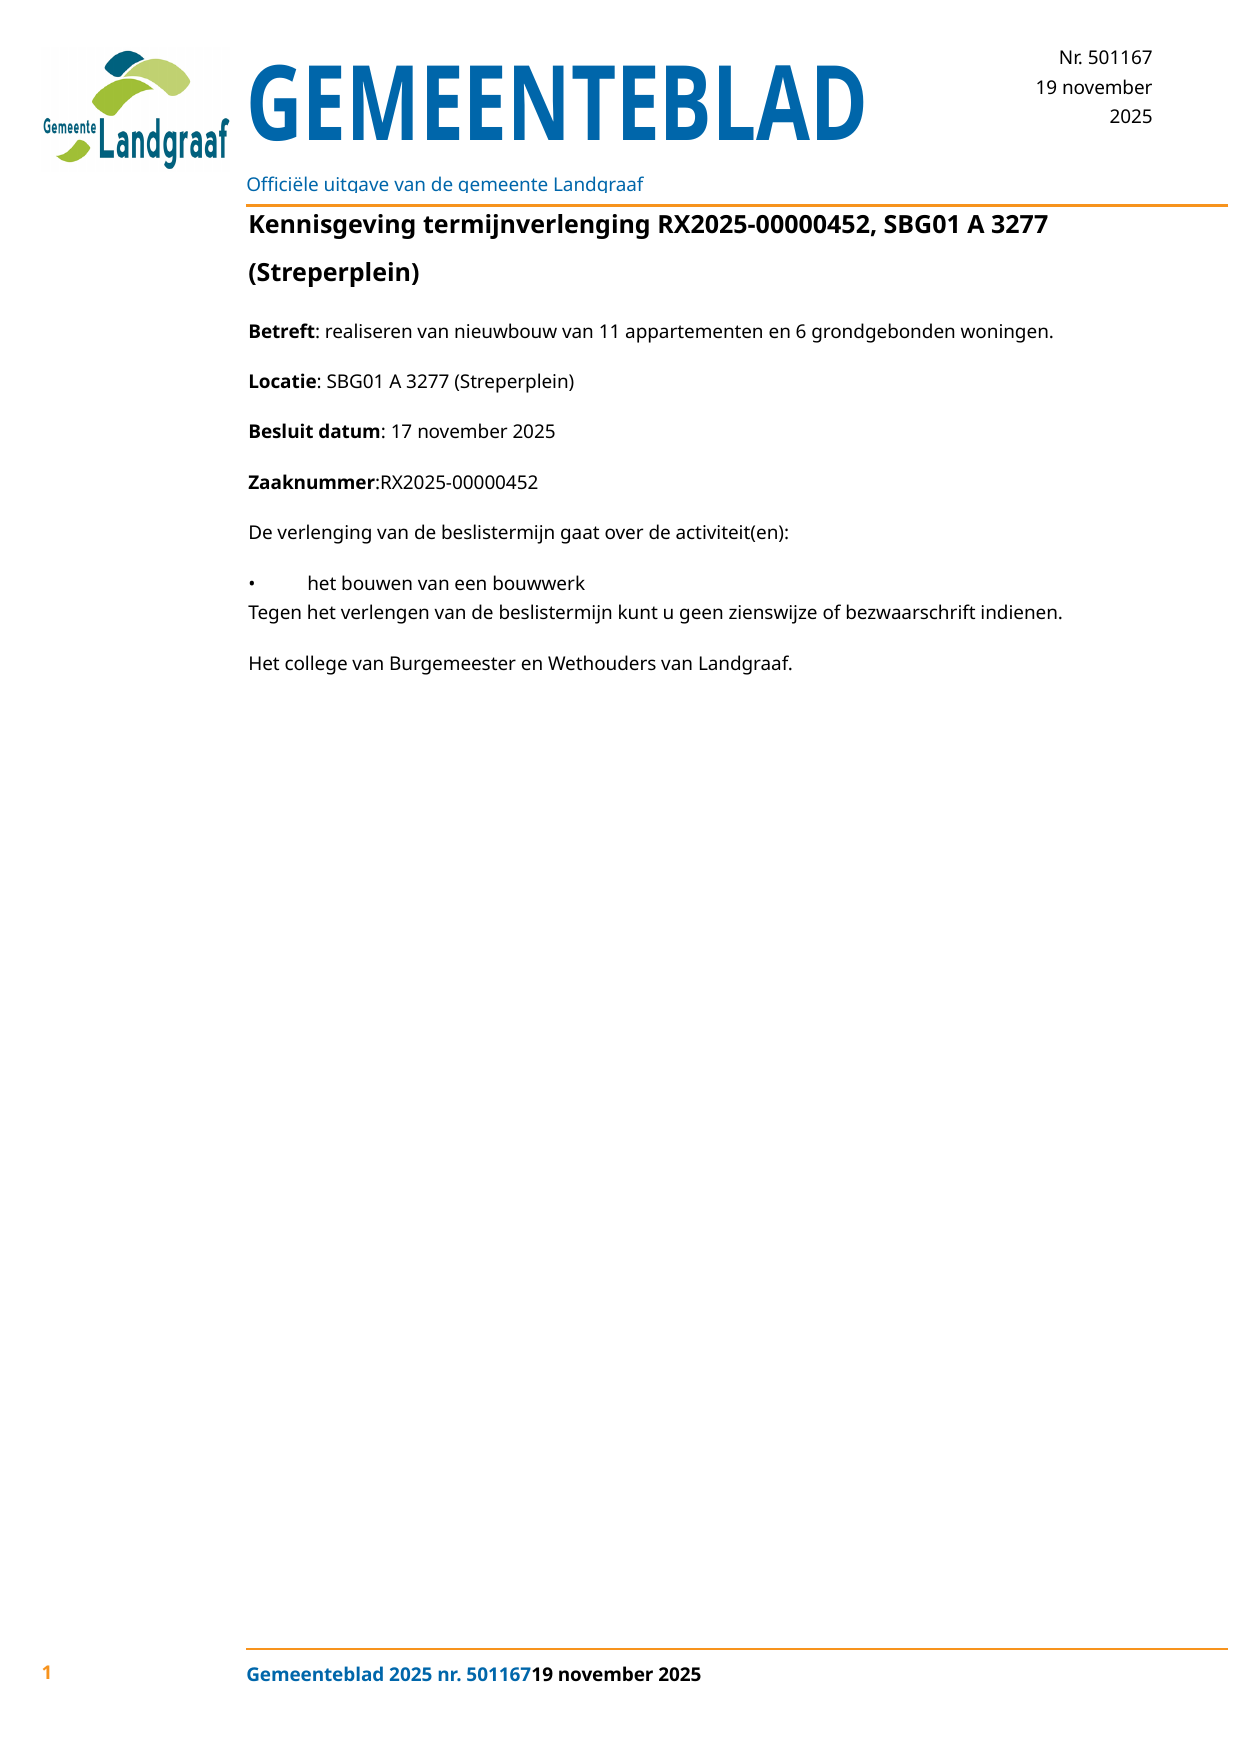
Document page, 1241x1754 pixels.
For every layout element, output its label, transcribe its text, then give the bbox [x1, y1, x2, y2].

list het bouwen van een bouwwerk [248, 570, 1152, 596]
text Het college van Burgemeester en Wethouders van Landgraaf. [248, 650, 1152, 676]
picture [41, 47, 231, 172]
text Kennisgeving termijnverlenging RX2025-00000452, SBG01 A 3277 (Streperplein) [248, 207, 1152, 288]
text Betreft: realiseren van nieuwbouw van 11 appartementen en 6 grondgebonden woningen. [248, 318, 1152, 344]
text Tegen het verlengen van de beslistermijn kunt u geen zienswijze of bezwaarschrift indienen. [248, 599, 1152, 625]
text Zaaknummer:RX2025-00000452 [248, 469, 1152, 495]
text Locatie: SBG01 A 3277 (Streperplein) [248, 368, 1152, 394]
text De verlenging van de beslistermijn gaat over de activiteit(en): [248, 519, 1152, 545]
text Besluit datum: 17 november 2025 [248, 419, 1152, 444]
